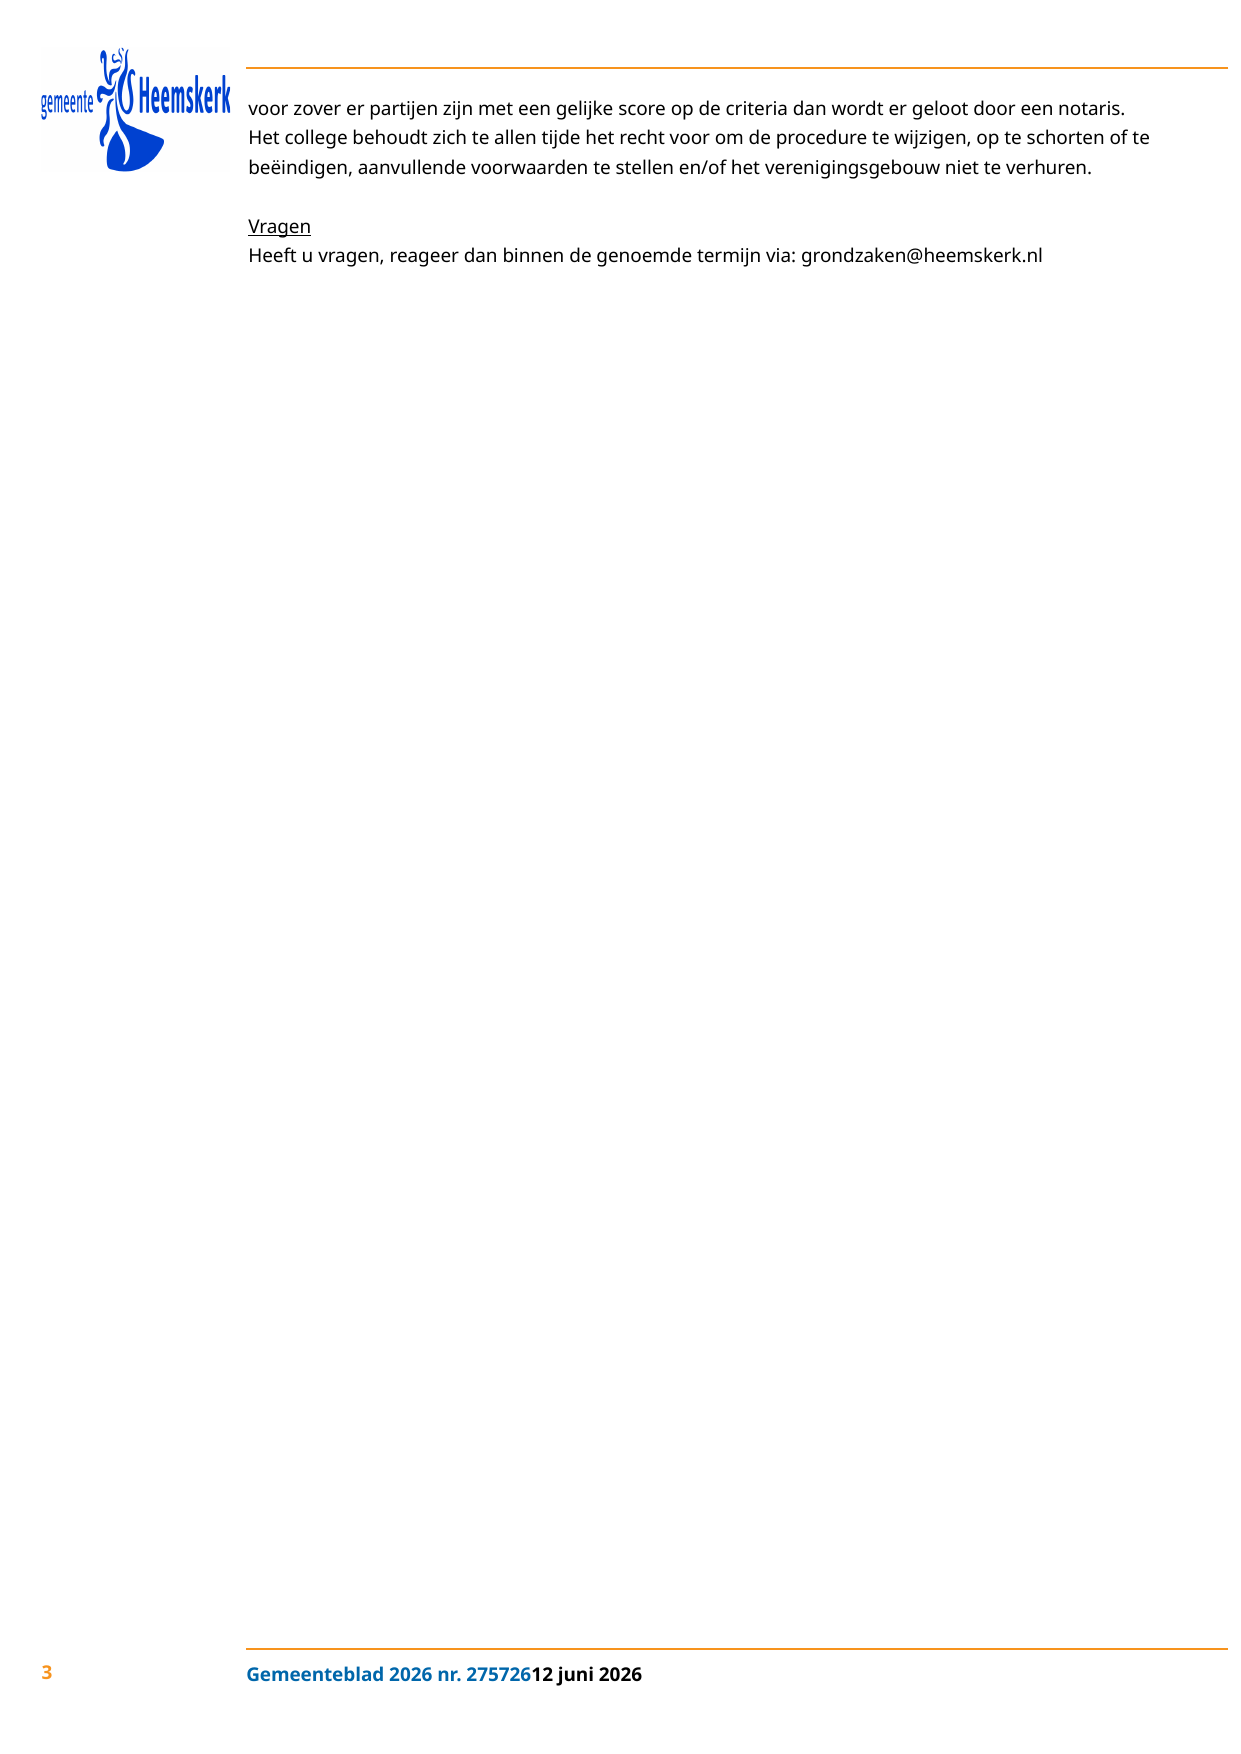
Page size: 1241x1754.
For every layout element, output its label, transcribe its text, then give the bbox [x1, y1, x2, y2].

text Heeft u vragen, reageer dan binnen de genoemde termijn via: grondzaken@heemskerk.nl [248, 243, 1152, 268]
text Het college behoudt zich te allen tijde het recht voor om de procedure te wijzigen, op te schorten of te beëindigen, aanvullende voorwaarden te stellen en/of het verenigingsgebouw niet te verhuren. [248, 124, 1152, 180]
picture [41, 47, 231, 172]
text voor zover er partijen zijn met een gelijke score op de criteria dan wordt er geloot door een notaris. [248, 95, 1152, 121]
text Vragen [248, 213, 1152, 239]
